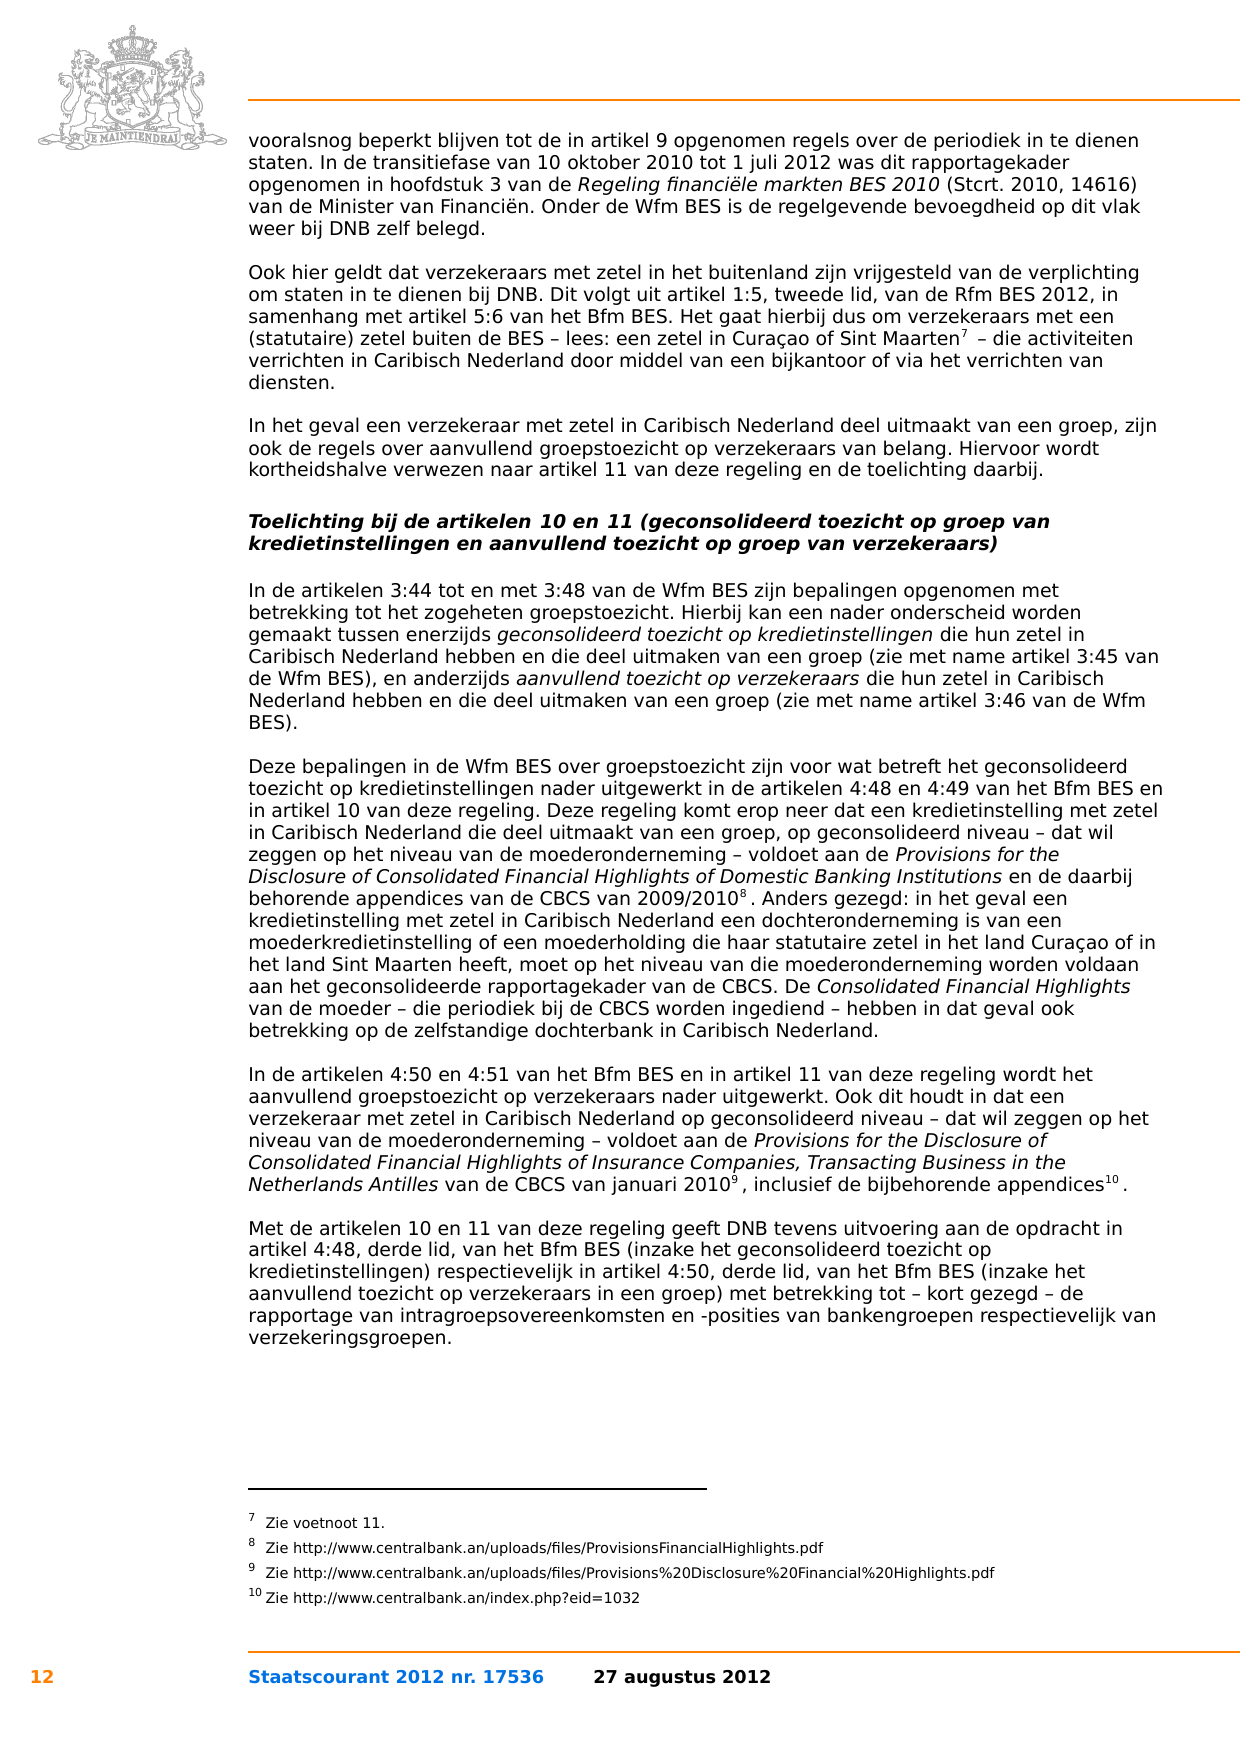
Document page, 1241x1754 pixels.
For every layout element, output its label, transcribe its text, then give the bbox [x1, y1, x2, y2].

subtitle Toelichting bij de artikelen 10 en 11 (geconsolideerd toezicht op groep van kredietinstellingen en aanvullend toezicht op groep van verzekeraars) [248, 511, 1163, 555]
text Deze bepalingen in de Wfm BES over groepstoezicht zijn voor wat betreft het geconsolideerd toezicht op kredietinstellingen nader uitgewerkt in de artikelen 4:48 en 4:49 van het Bfm BES en in artikel 10 van deze regeling. Deze regeling komt erop neer dat een kredietinstelling met zetel in Caribisch Nederland die deel uitmaakt van een groep, op geconsolideerd niveau – dat wil zeggen op het niveau van de moederonderneming – voldoet aan de Provisions for the Disclosure of Consolidated Financial Highlights of Domestic Banking Institutions en de daarbij behorende appendices van de CBCS van 2009/2010. Anders gezegd: in het geval een kredietinstelling met zetel in Caribisch Nederland een dochteronderneming is van een moederkredietinstelling of een moederholding die haar statutaire zetel in het land Curaçao of in het land Sint Maarten heeft, moet op het niveau van die moederonderneming worden voldaan aan het geconsolideerde rapportagekader van de CBCS. De Consolidated Financial Highlights van de moeder – die periodiek bij de CBCS worden ingediend – hebben in dat geval ook betrekking op de zelfstandige dochterbank in Caribisch Nederland. [248, 756, 1163, 1042]
text In het geval een verzekeraar met zetel in Caribisch Nederland deel uitmaakt van een groep, zijn ook de regels over aanvullend groepstoezicht op verzekeraars van belang. Hiervoor wordt kortheidshalve verwezen naar artikel 11 van deze regeling en de toelichting daarbij. [248, 415, 1163, 481]
text Zie voetnoot 11. [248, 1511, 1163, 1533]
text Ook hier geldt dat verzekeraars met zetel in het buitenland zijn vrijgesteld van de verplichting om staten in te dienen bij DNB. Dit volgt uit artikel 1:5, tweede lid, van de Rfm BES 2012, in samenhang met artikel 5:6 van het Bfm BES. Het gaat hierbij dus om verzekeraars met een (statutaire) zetel buiten de BES – lees: een zetel in Curaçao of Sint Maarten – die activiteiten verrichten in Caribisch Nederland door middel van een bijkantoor of via het verrichten van diensten. [248, 262, 1163, 393]
text Zie http://www.centralbank.an/uploads/files/ProvisionsFinancialHighlights.pdf [248, 1536, 1163, 1558]
text vooralsnog beperkt blijven tot de in artikel 9 opgenomen regels over de periodiek in te dienen staten. In de transitiefase van 10 oktober 2010 tot 1 juli 2012 was dit rapportagekader opgenomen in hoofdstuk 3 van de Regeling financiële markten BES 2010 (Stcrt. 2010, 14616) van de Minister van Financiën. Onder de Wfm BES is de regelgevende bevoegdheid op dit vlak weer bij DNB zelf belegd. [248, 130, 1163, 240]
text Zie http://www.centralbank.an/index.php?eid=1032 [248, 1586, 1163, 1608]
text Zie http://www.centralbank.an/uploads/files/Provisions%20Disclosure%20Financial%20Highlights.pdf [248, 1561, 1163, 1583]
text Met de artikelen 10 en 11 van deze regeling geeft DNB tevens uitvoering aan de opdracht in artikel 4:48, derde lid, van het Bfm BES (inzake het geconsolideerd toezicht op kredietinstellingen) respectievelijk in artikel 4:50, derde lid, van het Bfm BES (inzake het aanvullend toezicht op verzekeraars in een groep) met betrekking tot – kort gezegd – de rapportage van intragroepsovereenkomsten en -posities van bankengroepen respectievelijk van verzekeringsgroepen. [248, 1217, 1163, 1349]
text In de artikelen 3:44 tot en met 3:48 van de Wfm BES zijn bepalingen opgenomen met betrekking tot het zogeheten groepstoezicht. Hierbij kan een nader onderscheid worden gemaakt tussen enerzijds geconsolideerd toezicht op kredietinstellingen die hun zetel in Caribisch Nederland hebben en die deel uitmaken van een groep (zie met name artikel 3:45 van de Wfm BES), en anderzijds aanvullend toezicht op verzekeraars die hun zetel in Caribisch Nederland hebben en die deel uitmaken van een groep (zie met name artikel 3:46 van de Wfm BES). [248, 580, 1163, 734]
text In de artikelen 4:50 en 4:51 van het Bfm BES en in artikel 11 van deze regeling wordt het aanvullend groepstoezicht op verzekeraars nader uitgewerkt. Ook dit houdt in dat een verzekeraar met zetel in Caribisch Nederland op geconsolideerd niveau – dat wil zeggen op het niveau van de moederonderneming – voldoet aan de Provisions for the Disclosure of Consolidated Financial Highlights of Insurance Companies, Transacting Business in the Netherlands Antilles van de CBCS van januari 2010, inclusief de bijbehorende appendices. [248, 1064, 1163, 1196]
picture [38, 25, 227, 150]
